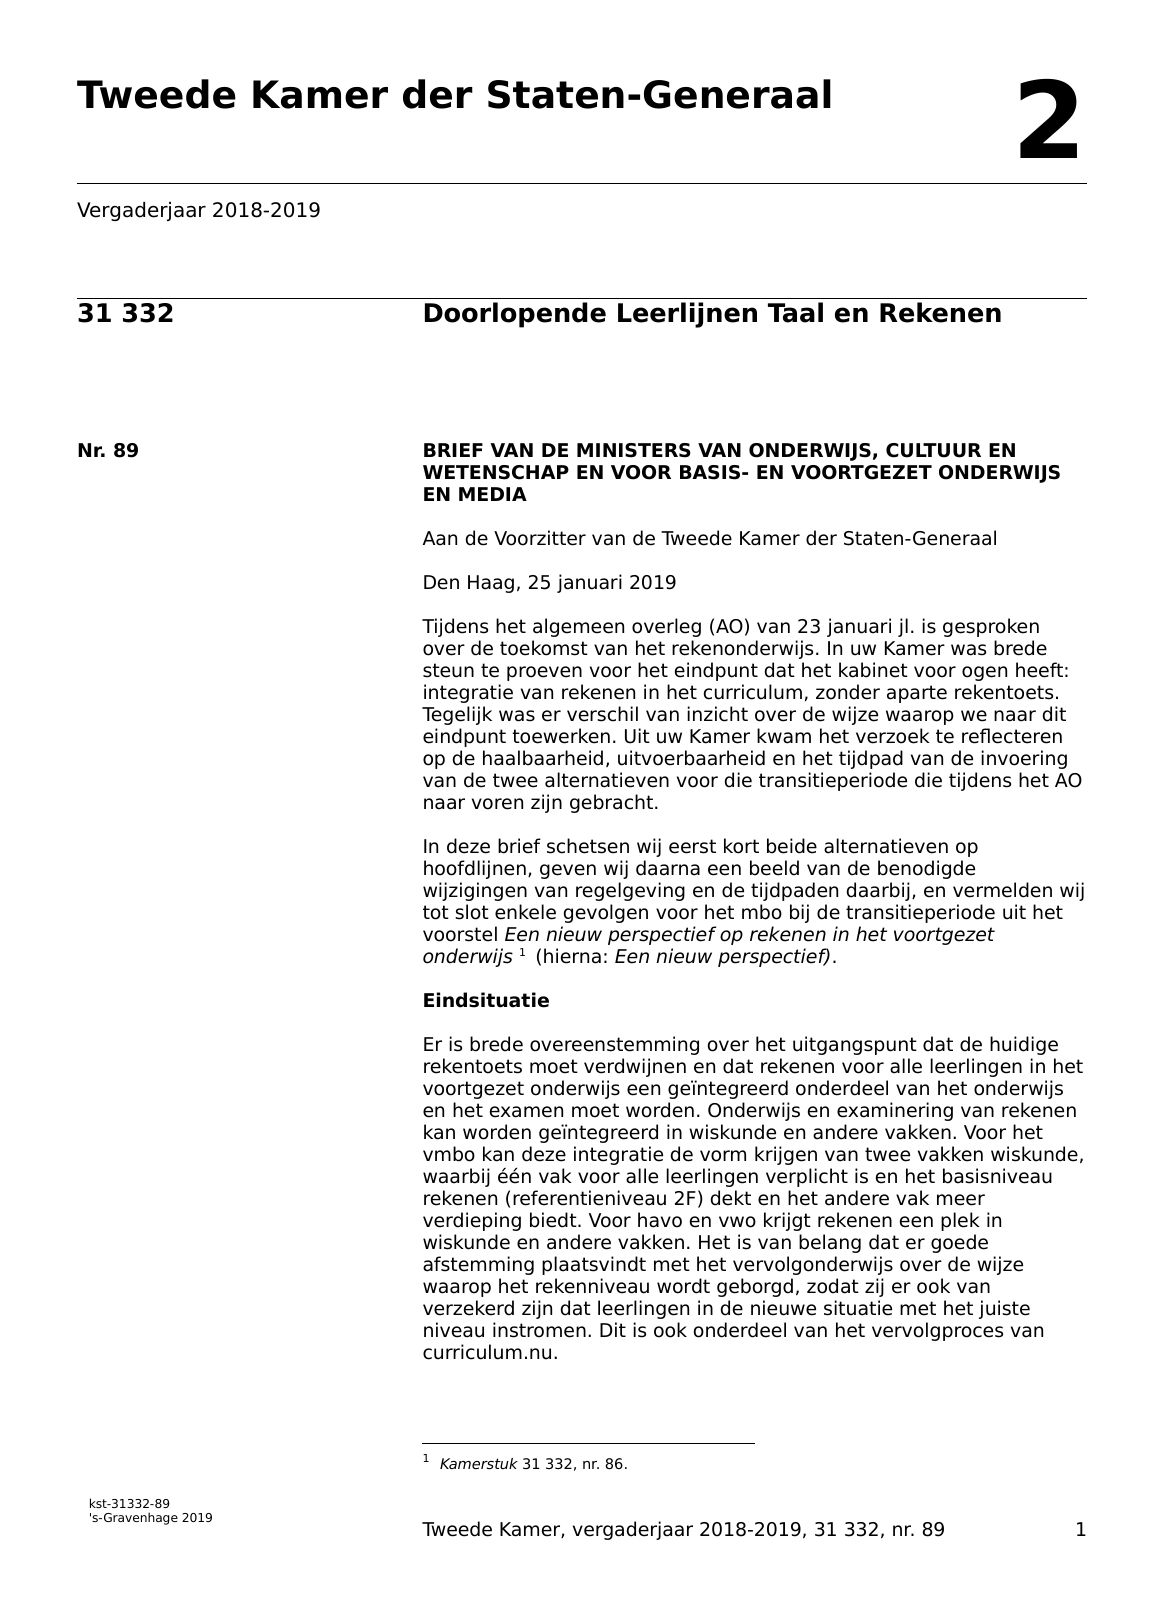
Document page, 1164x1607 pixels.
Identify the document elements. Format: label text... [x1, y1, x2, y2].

text Er is brede overeenstemming over het uitgangspunt dat de huidige rekentoets moet verdwijnen en dat rekenen voor alle leerlingen in het voortgezet onderwijs een geïntegreerd onderdeel van het onderwijs en het examen moet worden. Onderwijs en examinering van rekenen kan worden geïntegreerd in wiskunde en andere vakken. Voor het vmbo kan deze integratie de vorm krijgen van twee vakken wiskunde, waarbij één vak voor alle leerlingen verplicht is en het basisniveau rekenen (referentieniveau 2F) dekt en het andere vak meer verdieping biedt. Voor havo en vwo krijgt rekenen een plek in wiskunde en andere vakken. Het is van belang dat er goede afstemming plaatsvindt met het vervolgonderwijs over de wijze waarop het rekenniveau wordt geborgd, zodat zij er ook van verzekerd zijn dat leerlingen in de nieuwe situatie met het juiste niveau instromen. Dit is ook onderdeel van het vervolgproces van curriculum.nu. [422, 1034, 1087, 1364]
text Kamerstuk 31 332, nr. 86. [422, 1452, 1087, 1474]
text Den Haag, 25 januari 2019 [422, 572, 1087, 594]
text kst-31332-89 [88, 1497, 323, 1511]
table_cell Vergaderjaar 2018-2019 [77, 184, 1087, 298]
subtitle Eindsituatie [422, 990, 1087, 1012]
text Aan de Voorzitter van de Tweede Kamer der Staten-Generaal [422, 528, 1087, 550]
text Tijdens het algemeen overleg (AO) van 23 januari jl. is gesproken over de toekomst van het rekenonderwijs. In uw Kamer was brede steun te proeven voor het eindpunt dat het kabinet voor ogen heeft: integratie van rekenen in het curriculum, zonder aparte rekentoets. Tegelijk was er verschil van inzicht over de wijze waarop we naar dit eindpunt toewerken. Uit uw Kamer kwam het verzoek te reflecteren op de haalbaarheid, uitvoerbaarheid en het tijdpad van de invoering van de twee alternatieven voor die transitieperiode die tijdens het AO naar voren zijn gebracht. [422, 616, 1087, 814]
text In deze brief schetsen wij eerst kort beide alternatieven op hoofdlijnen, geven wij daarna een beeld van de benodigde wijzigingen van regelgeving en de tijdpaden daarbij, en vermelden wij tot slot enkele gevolgen voor het mbo bij de transitieperiode uit het voorstel Een nieuw perspectief op rekenen in het voortgezet onderwijs (hierna: Een nieuw perspectief). [422, 836, 1087, 968]
table_header Tweede Kamer der Staten-Generaal [77, 59, 886, 183]
text 's-Gravenhage 2019 [88, 1511, 323, 1525]
table_header 2 [886, 59, 1087, 183]
subtitle Nr. 89 BRIEF VAN DE MINISTERS VAN ONDERWIJS, CULTUUR EN WETENSCHAP EN VOOR BASIS- EN VOORTGEZET ONDERWIJS EN MEDIA [77, 440, 1087, 506]
subtitle 31 332 Doorlopende Leerlijnen Taal en Rekenen [77, 299, 1087, 329]
